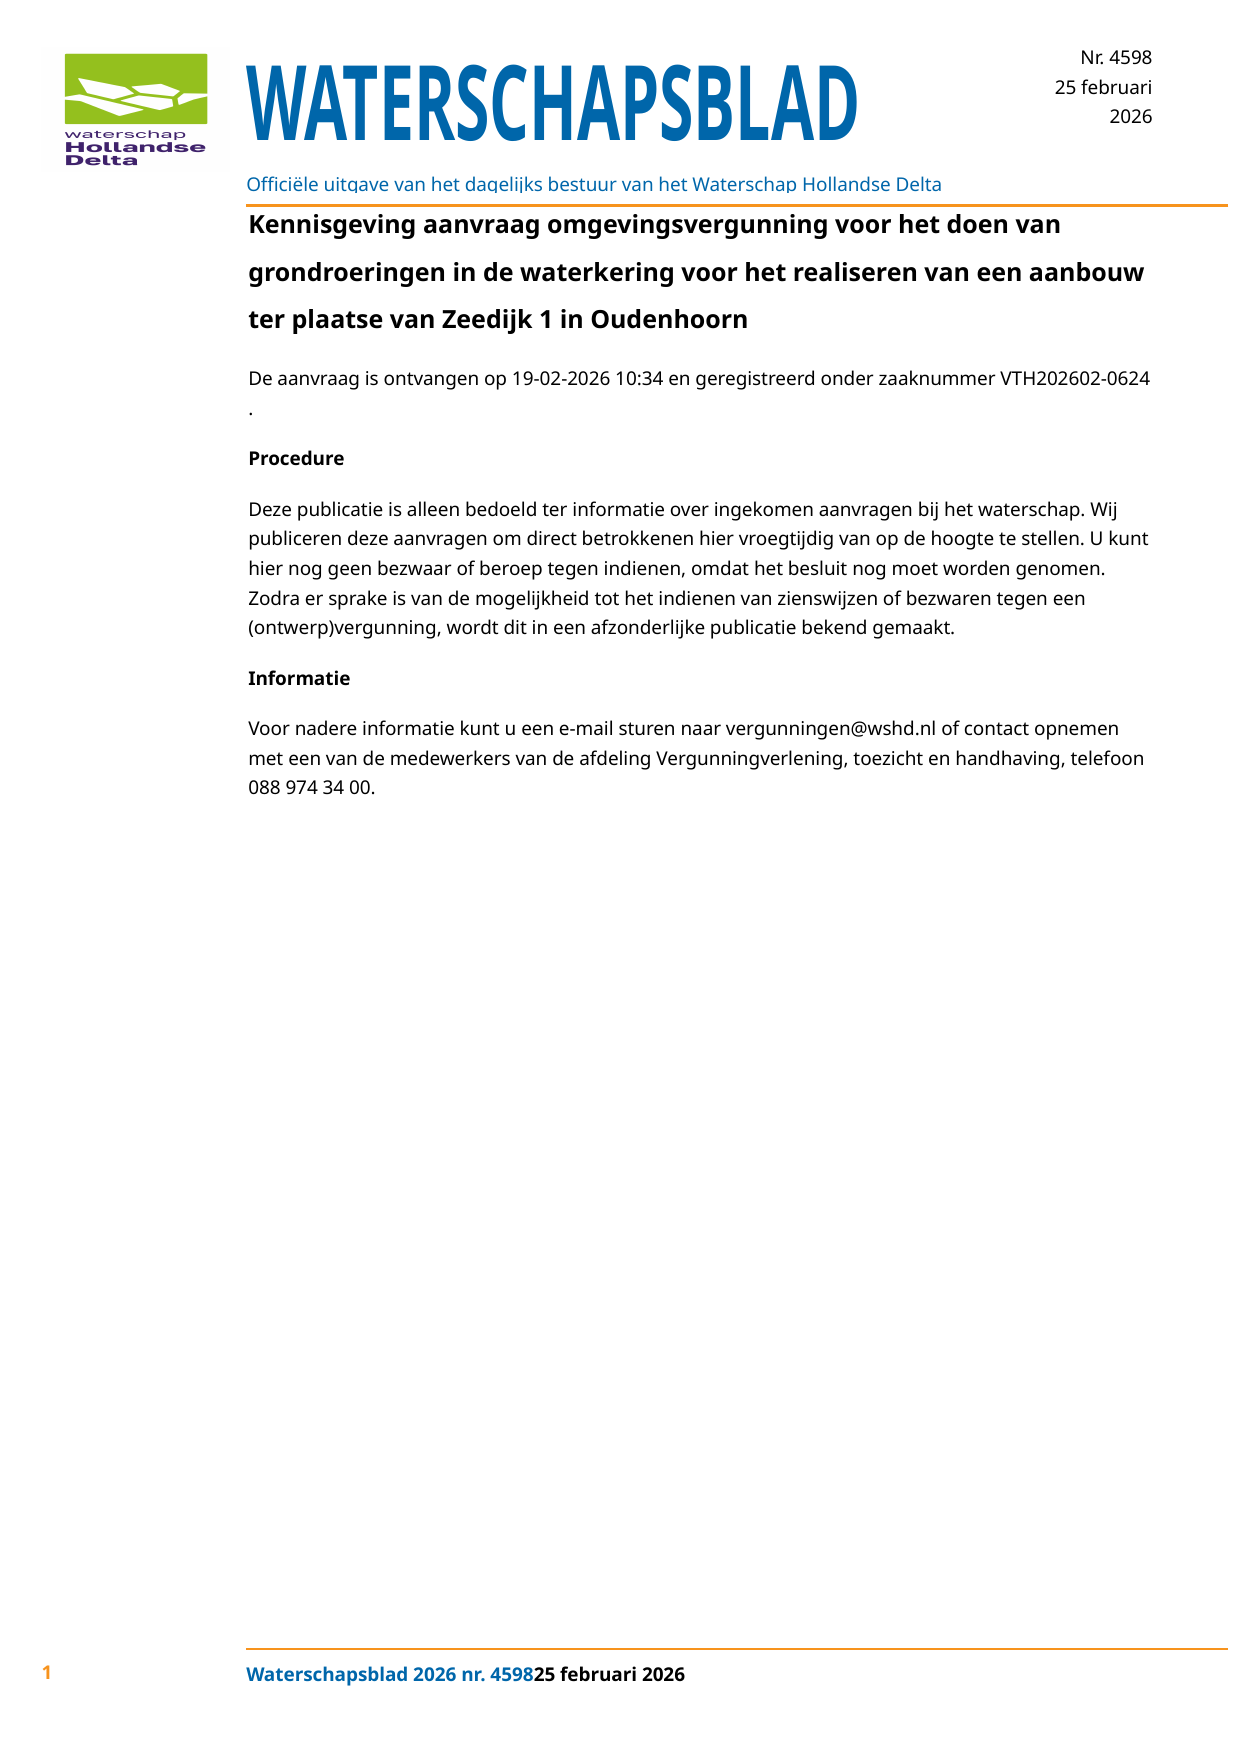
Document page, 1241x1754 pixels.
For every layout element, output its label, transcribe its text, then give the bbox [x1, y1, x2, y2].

text Procedure [248, 446, 1152, 471]
text Voor nadere informatie kunt u een e-mail sturen naar vergunningen@wshd.nl of contact opnemen met een van de medewerkers van de afdeling Vergunningverlening, toezicht en handhaving, telefoon 088 974 34 00. [248, 715, 1152, 800]
text Informatie [248, 665, 1152, 690]
text Kennisgeving aanvraag omgevingsvergunning voor het doen van grondroeringen in de waterkering voor het realiseren van een aanbouw ter plaatse van Zeedijk 1 in Oudenhoorn [248, 207, 1152, 336]
text Deze publicatie is alleen bedoeld ter informatie over ingekomen aanvragen bij het waterschap. Wij publiceren deze aanvragen om direct betrokkenen hier vroegtijdig van op de hoogte te stellen. U kunt hier nog geen bezwaar of beroep tegen indienen, omdat het besluit nog moet worden genomen. Zodra er sprake is van de mogelijkheid tot het indienen van zienswijzen of bezwaren tegen een (ontwerp)vergunning, wordt dit in een afzonderlijke publicatie bekend gemaakt. [248, 496, 1152, 640]
text De aanvraag is ontvangen op 19-02-2026 10:34 en geregistreerd onder zaaknummer VTH202602-0624 . [248, 366, 1152, 421]
picture [41, 47, 231, 172]
